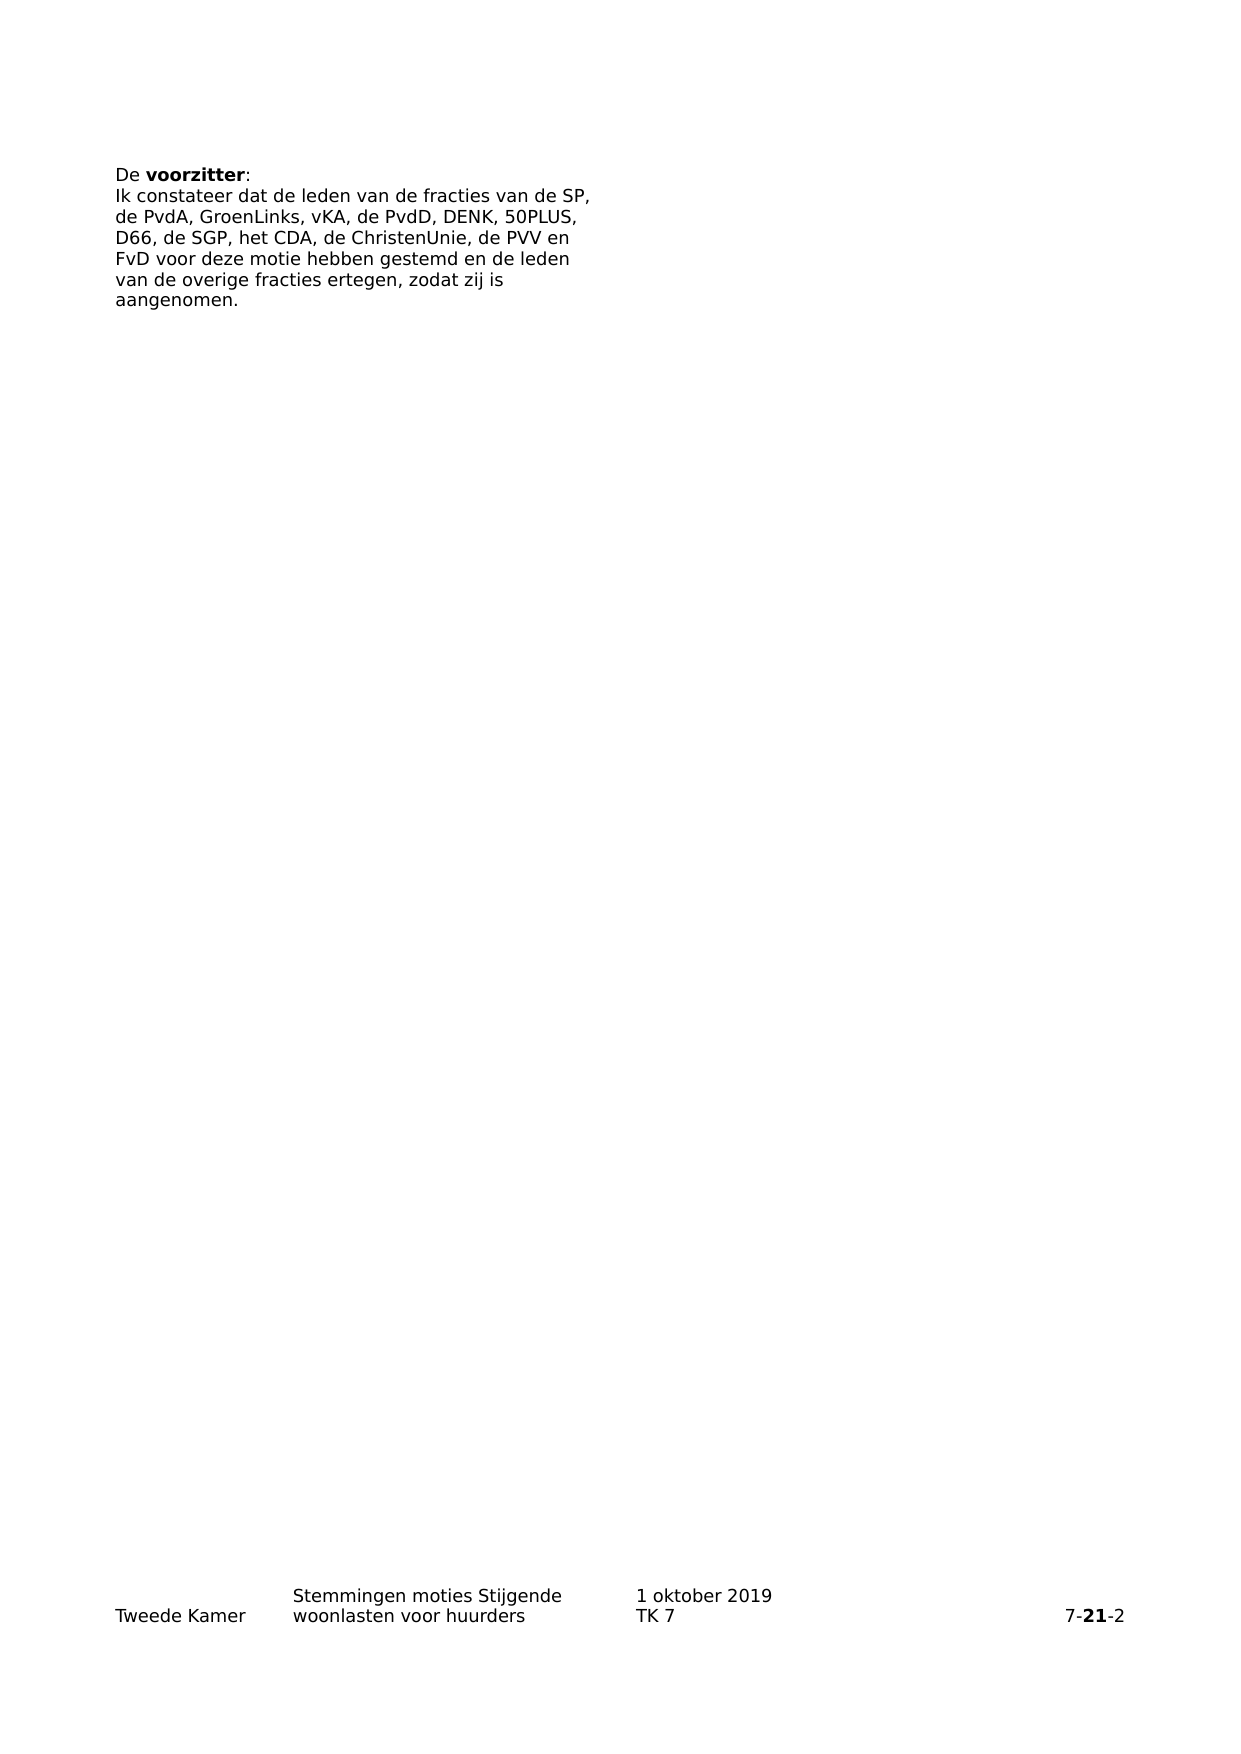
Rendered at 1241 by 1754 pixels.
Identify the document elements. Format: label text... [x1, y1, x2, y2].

text Ik constateer dat de leden van de fracties van de SP, de PvdA, GroenLinks, vKA, de PvdD, DENK, 50PLUS, D66, de SGP, het CDA, de ChristenUnie, de PVV en FvD voor deze motie hebben gestemd en de leden van de overige fracties ertegen, zodat zij is aangenomen. [115, 186, 605, 311]
text De voorzitter: [115, 165, 605, 186]
